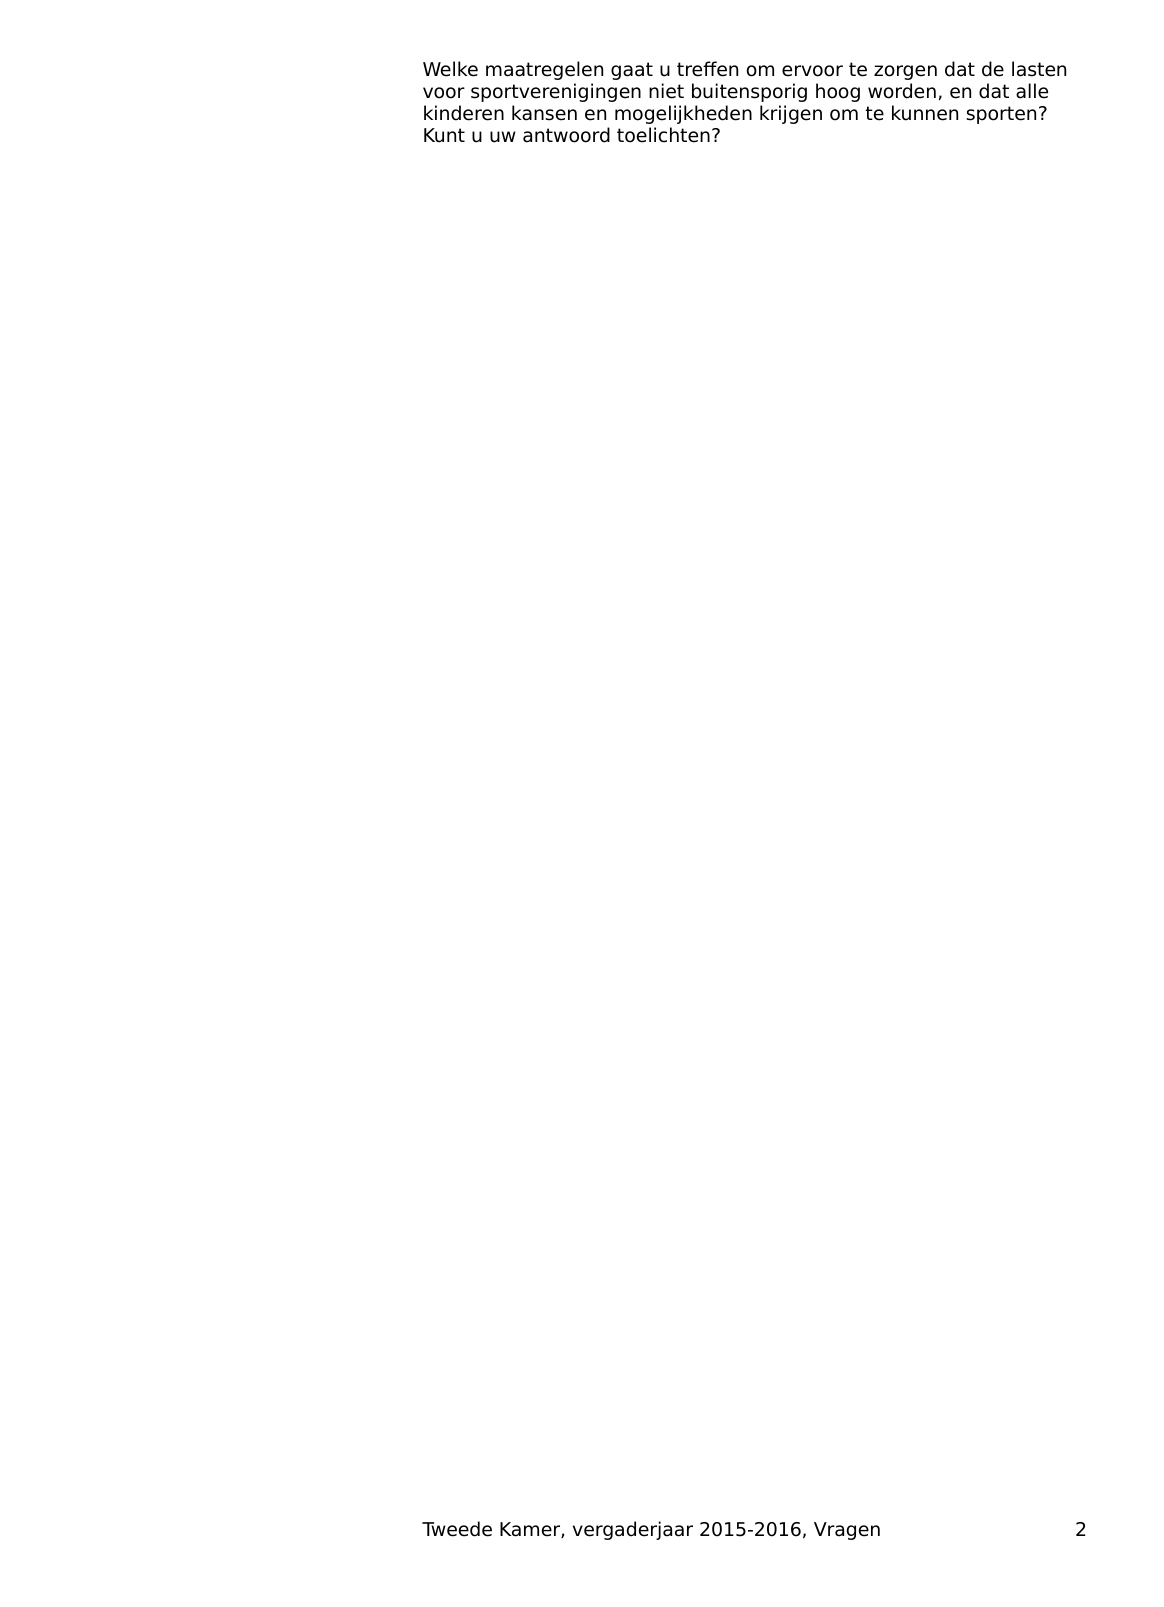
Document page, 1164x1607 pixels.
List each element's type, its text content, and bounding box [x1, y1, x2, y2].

text Welke maatregelen gaat u treffen om ervoor te zorgen dat de lasten voor sportverenigingen niet buitensporig hoog worden, en dat alle kinderen kansen en mogelijkheden krijgen om te kunnen sporten? Kunt u uw antwoord toelichten? [422, 59, 1087, 147]
